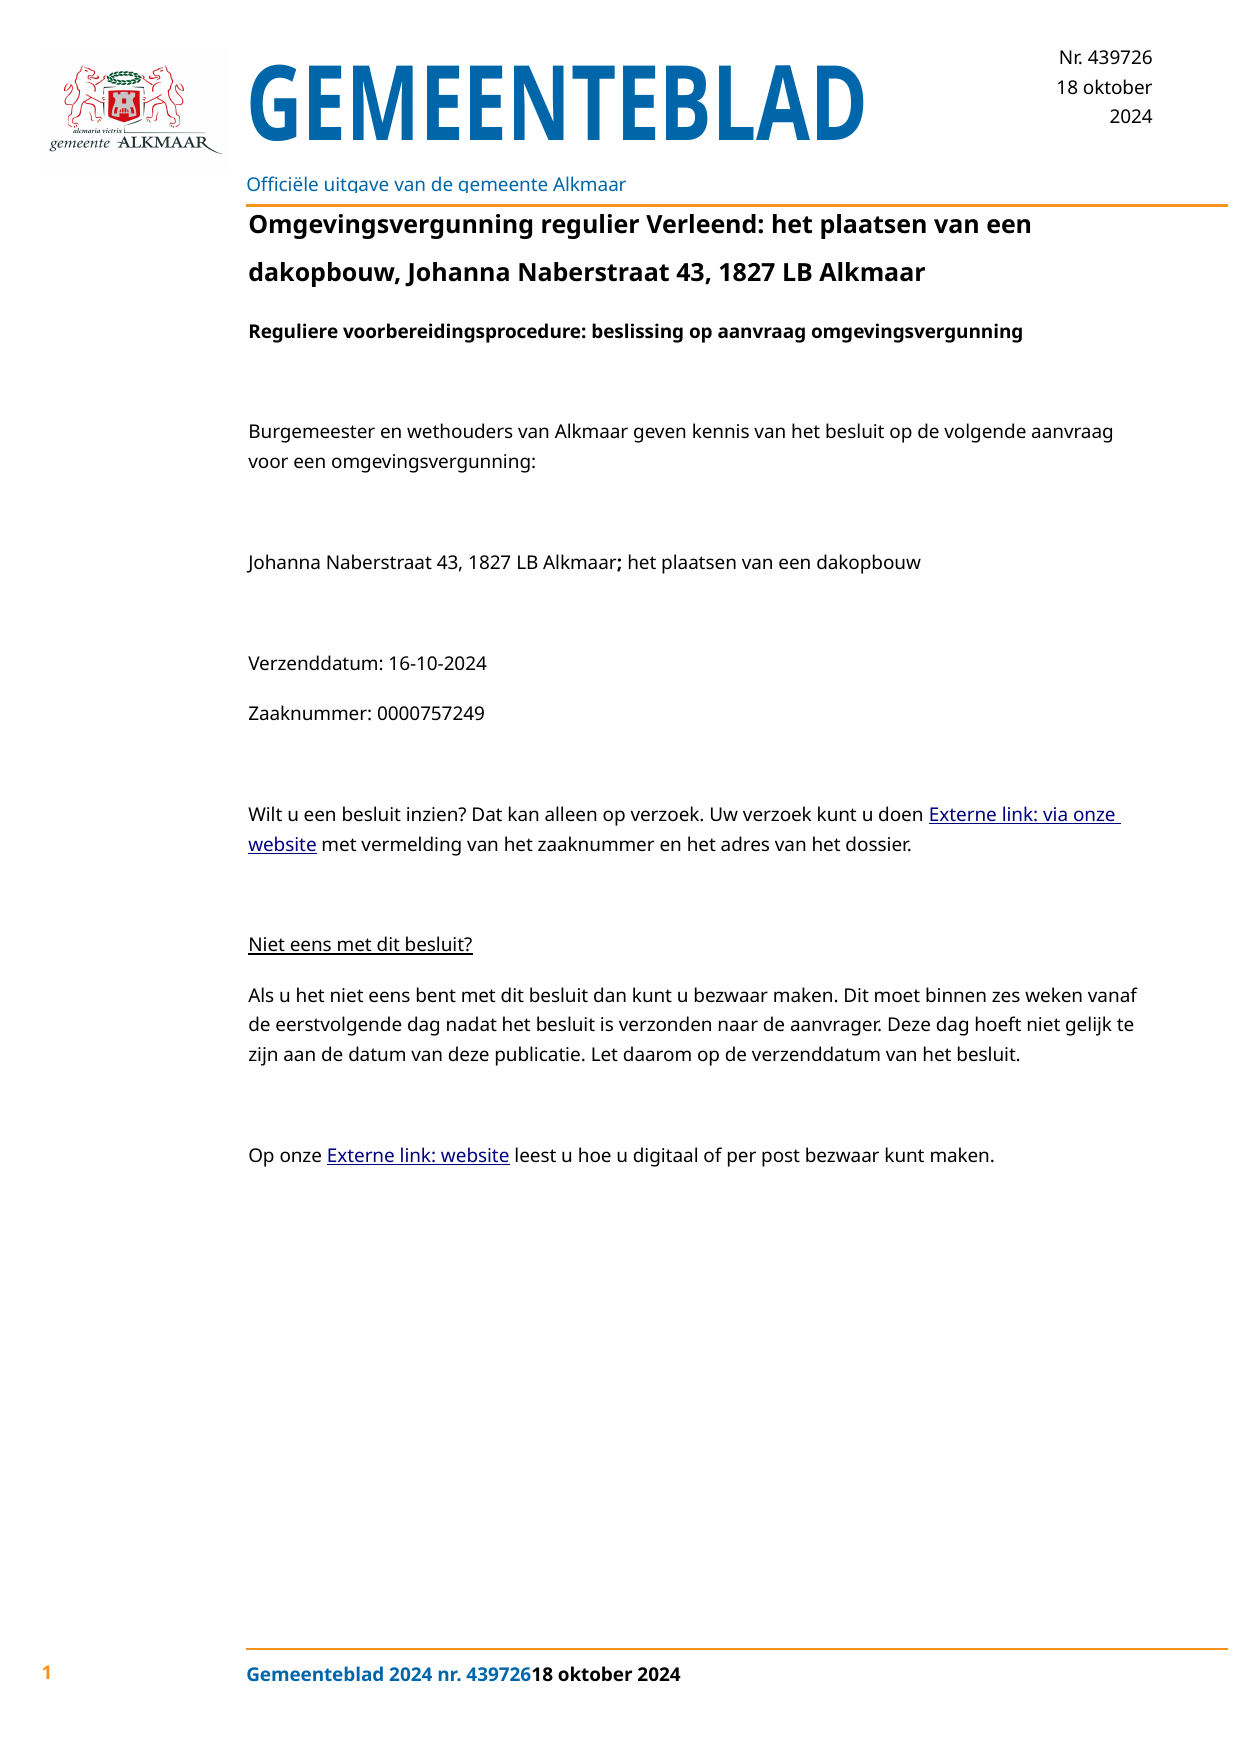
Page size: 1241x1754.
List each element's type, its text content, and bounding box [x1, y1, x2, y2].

text Omgevingsvergunning regulier Verleend: het plaatsen van een dakopbouw, Johanna Naberstraat 43, 1827 LB Alkmaar [248, 207, 1152, 288]
text Wilt u een besluit inzien? Dat kan alleen op verzoek. Uw verzoek kunt u doen Externe link: via onze website met vermelding van het zaaknummer en het adres van het dossier. [248, 801, 1152, 857]
text Johanna Naberstraat 43, 1827 LB Alkmaar; het plaatsen van een dakopbouw [248, 549, 1152, 575]
text Verzenddatum: 16-10-2024 [248, 650, 1152, 676]
picture [41, 47, 231, 172]
text Als u het niet eens bent met dit besluit dan kunt u bezwaar maken. Dit moet binnen zes weken vanaf de eerstvolgende dag nadat het besluit is verzonden naar de aanvrager. Deze dag hoeft niet gelijk te zijn aan de datum van deze publicatie. Let daarom op de verzenddatum van het besluit. [248, 982, 1152, 1067]
text Niet eens met dit besluit? [248, 932, 1152, 957]
text Burgemeester en wethouders van Alkmaar geven kennis van het besluit op de volgende aanvraag voor een omgevingsvergunning: [248, 419, 1152, 474]
text Op onze Externe link: website leest u hoe u digitaal of per post bezwaar kunt maken. [248, 1142, 1152, 1168]
text Zaaknummer: 0000757249 [248, 700, 1152, 726]
text Reguliere voorbereidingsprocedure: beslissing op aanvraag omgevingsvergunning [248, 318, 1152, 344]
